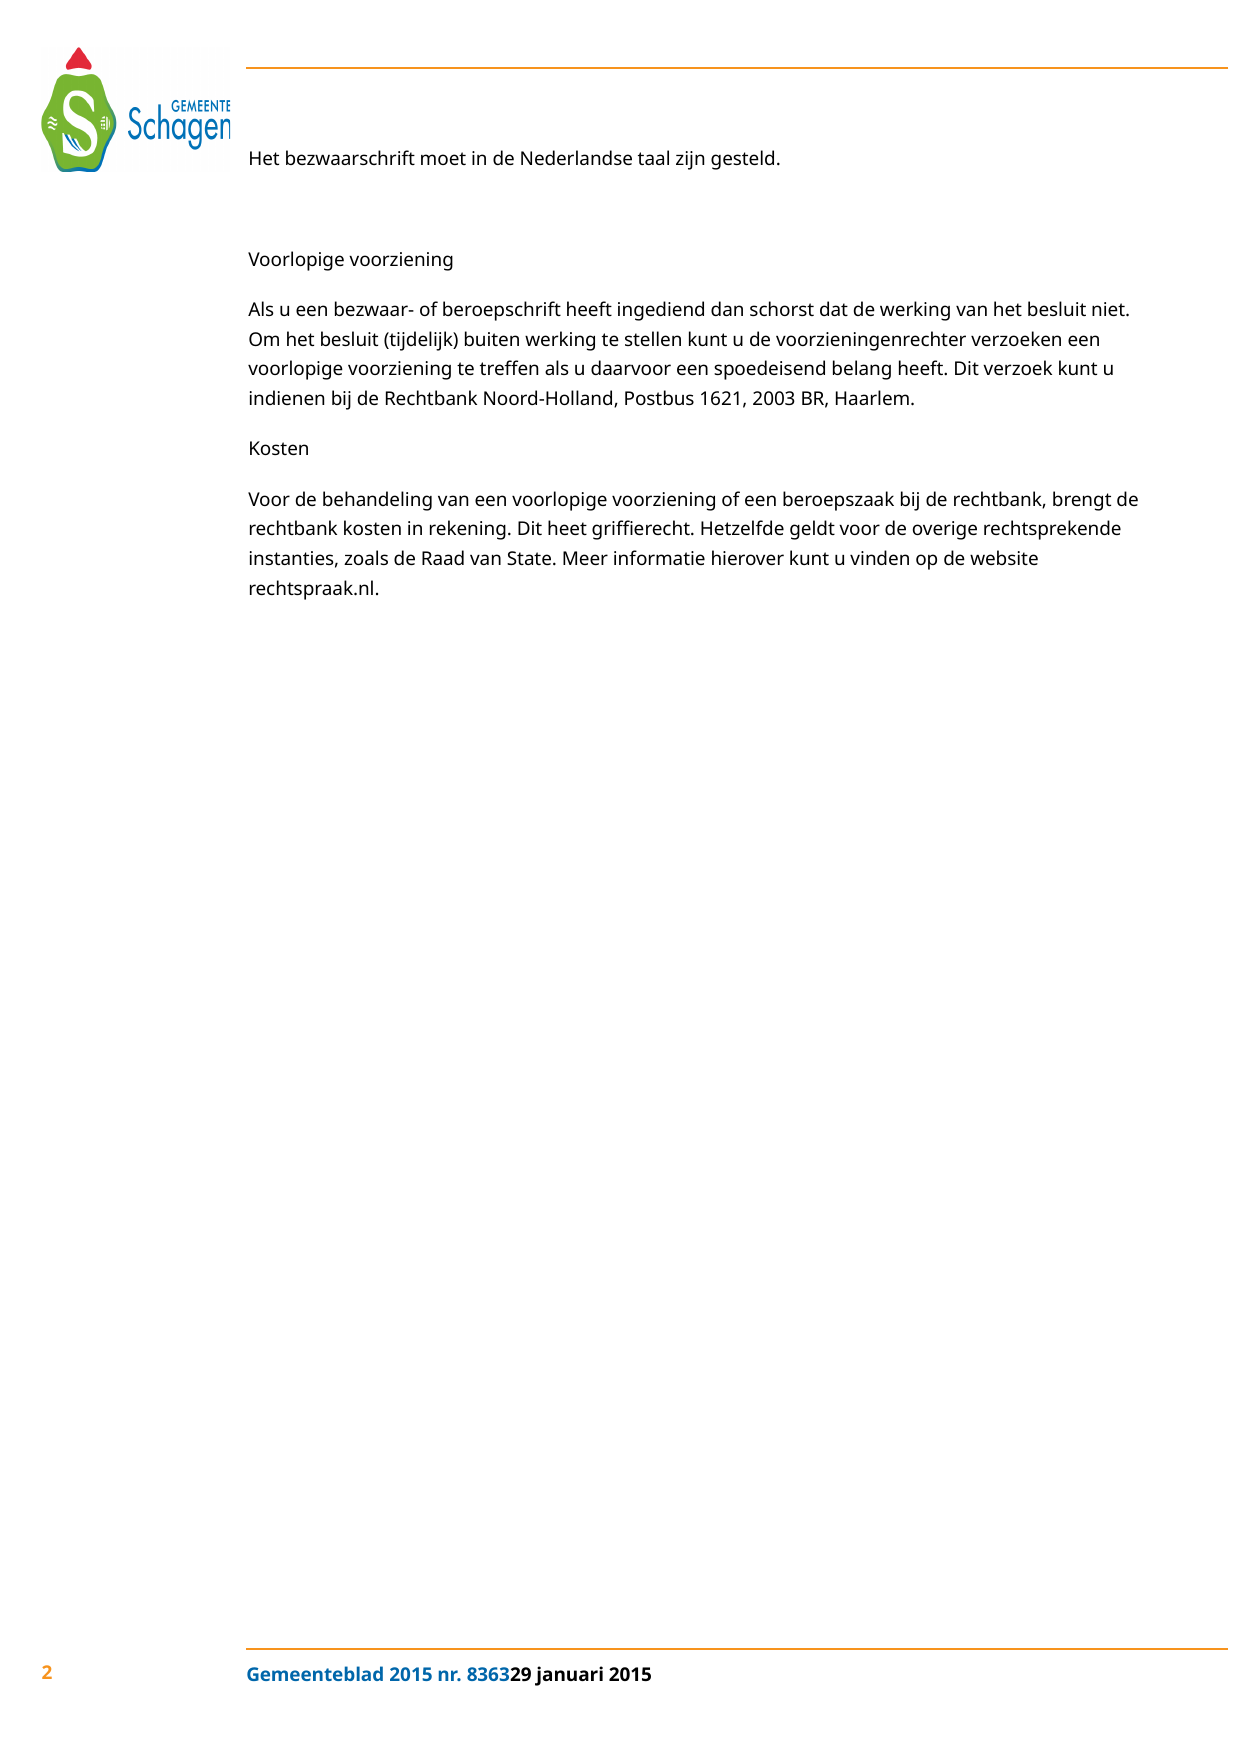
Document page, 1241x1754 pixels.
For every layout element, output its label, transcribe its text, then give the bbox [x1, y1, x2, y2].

text Voor de behandeling van een voorlopige voorziening of een beroepszaak bij de rechtbank, brengt de rechtbank kosten in rekening. Dit heet griffierecht. Hetzelfde geldt voor de overige rechtsprekende instanties, zoals de Raad van State. Meer informatie hierover kunt u vinden op de website rechtspraak.nl. [248, 486, 1152, 601]
picture [41, 47, 231, 172]
text Voorlopige voorziening [248, 246, 1152, 272]
text Als u een bezwaar- of beroepschrift heeft ingediend dan schorst dat de werking van het besluit niet. Om het besluit (tijdelijk) buiten werking te stellen kunt u de voorzieningenrechter verzoeken een voorlopige voorziening te treffen als u daarvoor een spoedeisend belang heeft. Dit verzoek kunt u indienen bij de Rechtbank Noord-Holland, Postbus 1621, 2003 BR, Haarlem. [248, 296, 1152, 411]
text Kosten [248, 436, 1152, 461]
text Het bezwaarschrift moet in de Nederlandse taal zijn gesteld. [248, 145, 1152, 171]
